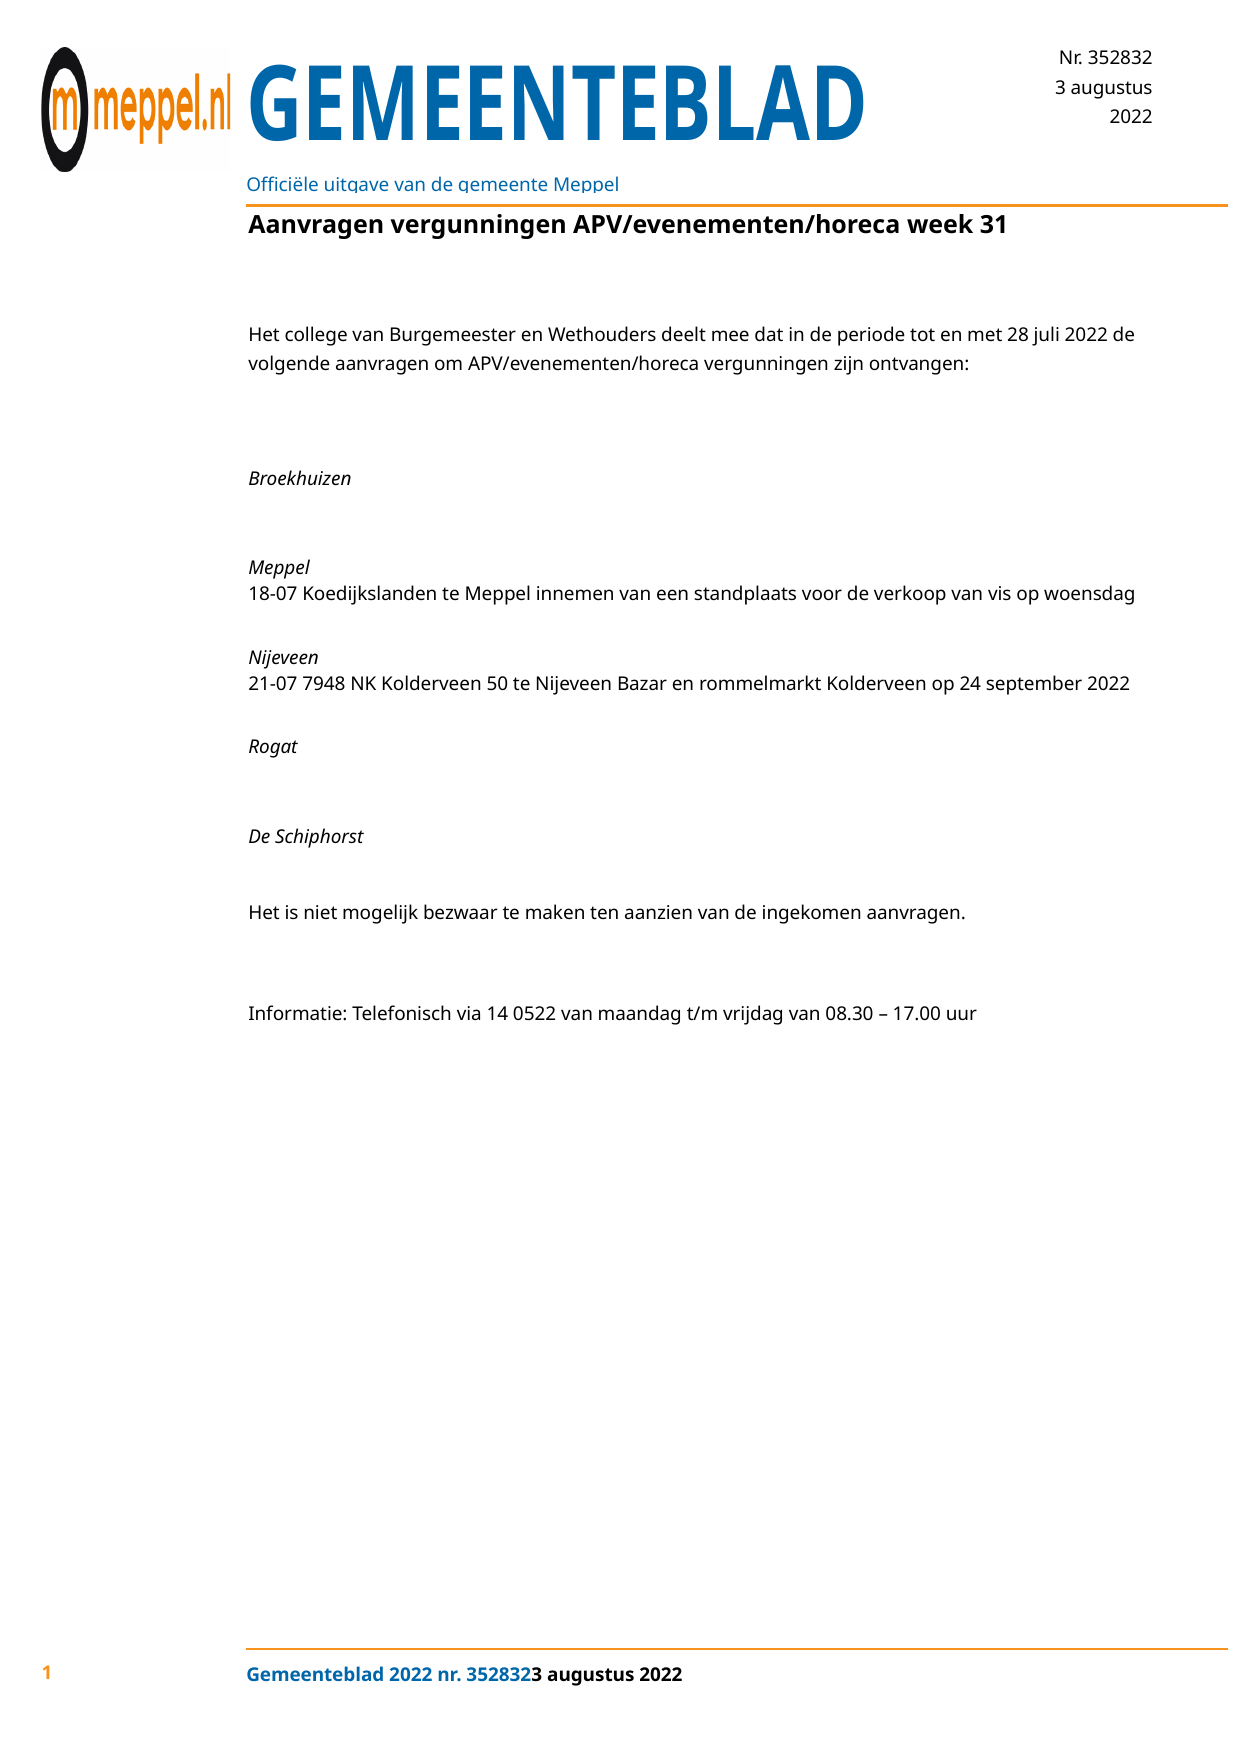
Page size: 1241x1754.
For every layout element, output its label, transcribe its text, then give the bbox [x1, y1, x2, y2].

text Aanvragen vergunningen APV/evenementen/horeca week 31 [248, 207, 1152, 241]
text 18-07 Koedijkslanden te Meppel innemen van een standplaats voor de verkoop van vis op woensdag [248, 580, 1152, 606]
text Nijeveen [248, 644, 1152, 670]
text Informatie: Telefonisch via 14 0522 van maandag t/m vrijdag van 08.30 – 17.00 uur [248, 1000, 1152, 1026]
text Rogat [248, 734, 1152, 759]
text Broekhuizen [248, 465, 1152, 490]
text 21-07 7948 NK Kolderveen 50 te Nijeveen Bazar en rommelmarkt Kolderveen op 24 september 2022 [248, 670, 1152, 696]
text De Schiphorst [248, 823, 1152, 849]
text Meppel [248, 554, 1152, 580]
text Het college van Burgemeester en Wethouders deelt mee dat in de periode tot en met 28 juli 2022 de volgende aanvragen om APV/evenementen/horeca vergunningen zijn ontvangen: [248, 321, 1152, 376]
text Het is niet mogelijk bezwaar te maken ten aanzien van de ingekomen aanvragen. [248, 899, 1152, 925]
picture [41, 47, 231, 172]
